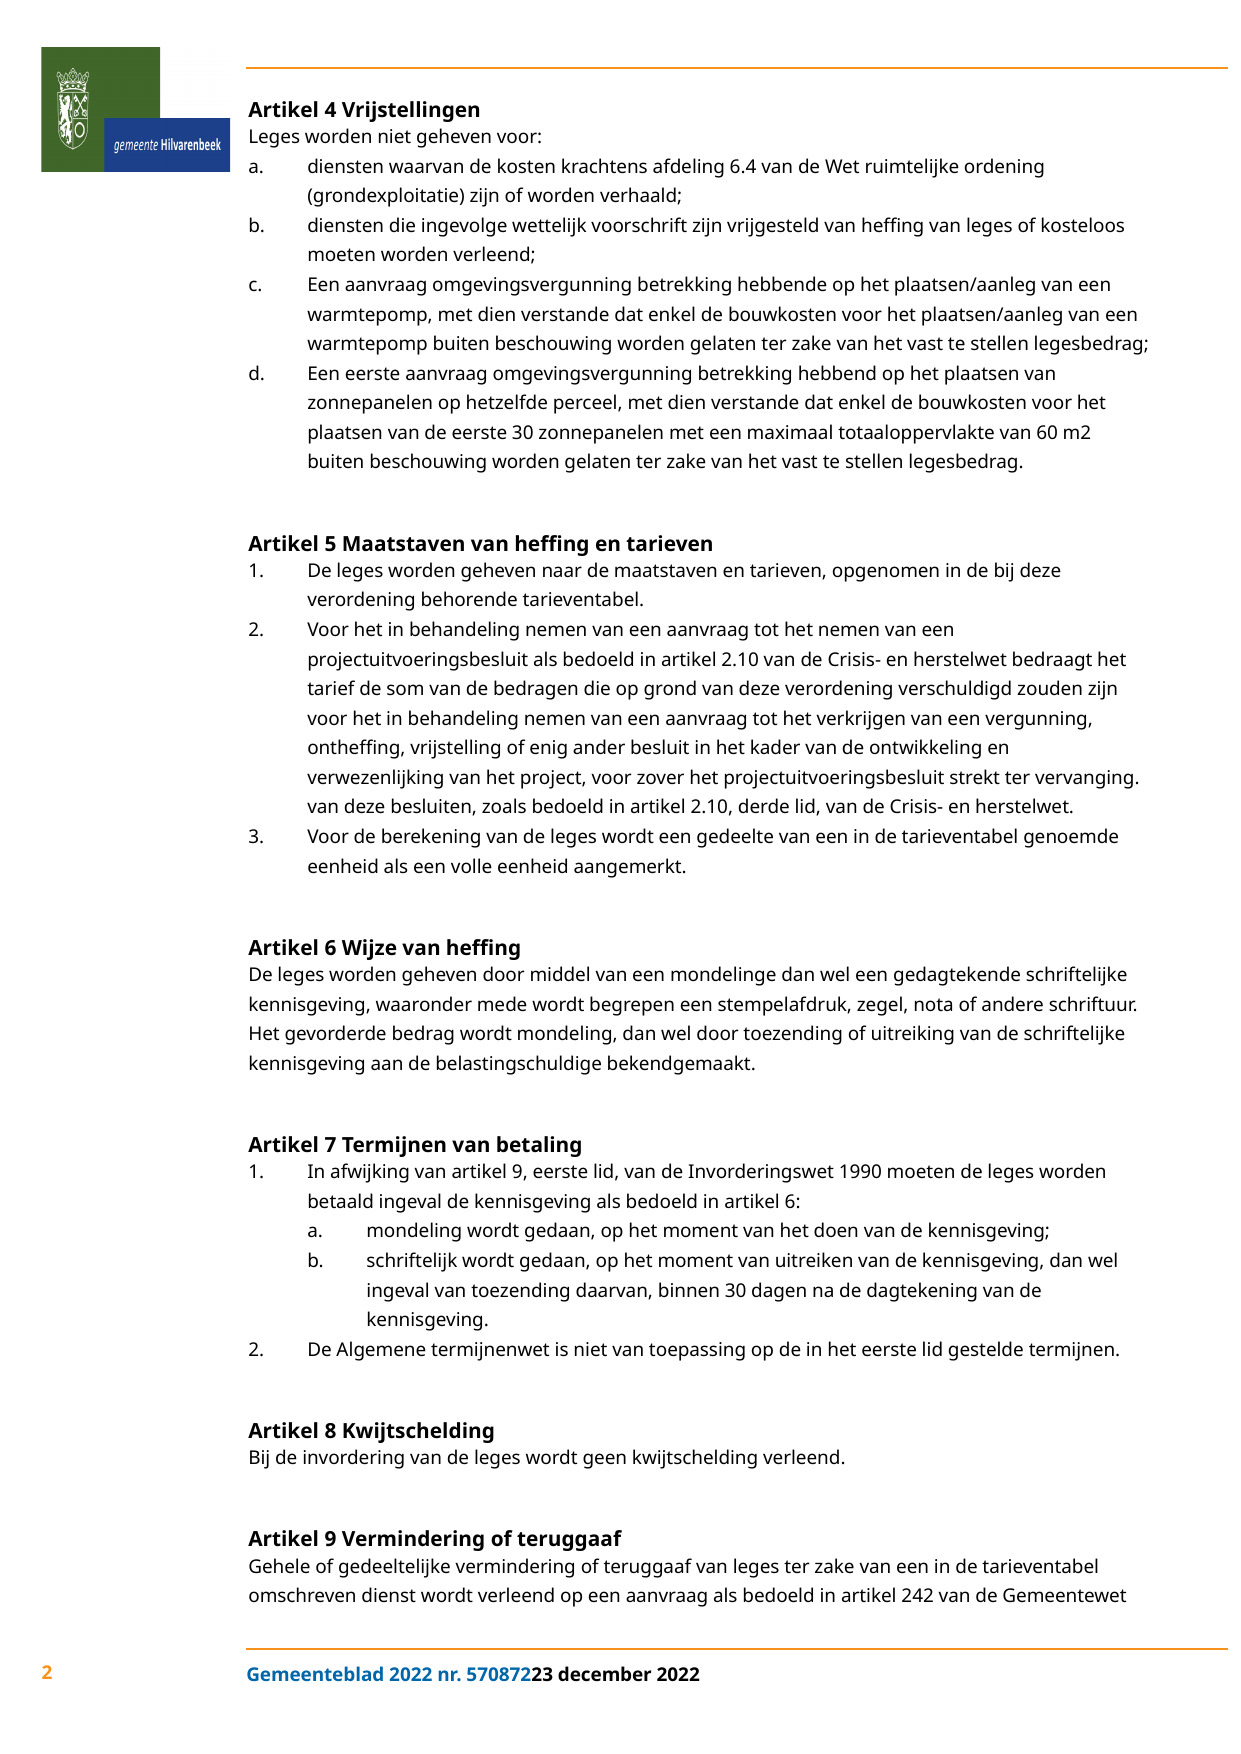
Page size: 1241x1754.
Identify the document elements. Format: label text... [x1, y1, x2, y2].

list De Algemene termijnenwet is niet van toepassing op de in het eerste lid gestelde termijnen. [248, 1336, 1152, 1362]
text Artikel 6 Wijze van heffing [248, 933, 1152, 961]
text Artikel 5 Maatstaven van heffing en tarieven [248, 529, 1152, 557]
list diensten waarvan de kosten krachtens afdeling 6.4 van de Wet ruimtelijke ordening (grondexploitatie) zijn of worden verhaald; [248, 153, 1152, 208]
text Artikel 9 Vermindering of teruggaaf [248, 1524, 1152, 1553]
list In afwijking van artikel 9, eerste lid, van de Invorderingswet 1990 moeten de leges worden betaald ingeval de kennisgeving als bedoeld in artikel 6: [248, 1158, 1152, 1214]
text Artikel 4 Vrijstellingen [248, 95, 1152, 123]
list De leges worden geheven naar de maatstaven en tarieven, opgenomen in de bij deze verordening behorende tarieventabel. [248, 557, 1152, 612]
list Voor het in behandeling nemen van een aanvraag tot het nemen van een projectuitvoeringsbesluit als bedoeld in artikel 2.10 van de Crisis- en herstelwet bedraagt het tarief de som van de bedragen die op grond van deze verordening verschuldigd zouden zijn voor het in behandeling nemen van een aanvraag tot het verkrijgen van een vergunning, ontheffing, vrijstelling of enig ander besluit in het kader van de ontwikkeling en verwezenlijking van het project, voor zover het projectuitvoeringsbesluit strekt ter vervanging. van deze besluiten, zoals bedoeld in artikel 2.10, derde lid, van de Crisis- en herstelwet. [248, 616, 1152, 819]
list diensten die ingevolge wettelijk voorschrift zijn vrijgesteld van heffing van leges of kosteloos moeten worden verleend; [248, 212, 1152, 267]
list schriftelijk wordt gedaan, op het moment van uitreiken van de kennisgeving, dan wel ingeval van toezending daarvan, binnen 30 dagen na de dagtekening van de kennisgeving. [307, 1247, 1152, 1332]
picture [41, 47, 231, 172]
list mondeling wordt gedaan, op het moment van het doen van de kennisgeving; [307, 1218, 1152, 1243]
list Een aanvraag omgevingsvergunning betrekking hebbende op het plaatsen/aanleg van een warmtepomp, met dien verstande dat enkel de bouwkosten voor het plaatsen/aanleg van een warmtepomp buiten beschouwing worden gelaten ter zake van het vast te stellen legesbedrag; [248, 271, 1152, 356]
text Artikel 7 Termijnen van betaling [248, 1130, 1152, 1158]
text Leges worden niet geheven voor: [248, 123, 1152, 149]
list Een eerste aanvraag omgevingsvergunning betrekking hebbend op het plaatsen van zonnepanelen op hetzelfde perceel, met dien verstande dat enkel de bouwkosten voor het plaatsen van de eerste 30 zonnepanelen met een maximaal totaaloppervlakte van 60 m2 buiten beschouwing worden gelaten ter zake van het vast te stellen legesbedrag. [248, 360, 1152, 474]
list Voor de berekening van de leges wordt een gedeelte van een in de tarieventabel genoemde eenheid als een volle eenheid aangemerkt. [248, 823, 1152, 879]
text Gehele of gedeeltelijke vermindering of teruggaaf van leges ter zake van een in de tarieventabel omschreven dienst wordt verleend op een aanvraag als bedoeld in artikel 242 van de Gemeentewet [248, 1553, 1152, 1608]
text De leges worden geheven door middel van een mondelinge dan wel een gedagtekende schriftelijke kennisgeving, waaronder mede wordt begrepen een stempelafdruk, zegel, nota of andere schriftuur. Het gevorderde bedrag wordt mondeling, dan wel door toezending of uitreiking van de schriftelijke kennisgeving aan de belastingschuldige bekendgemaakt. [248, 961, 1152, 1076]
text Bij de invordering van de leges wordt geen kwijtschelding verleend. [248, 1444, 1152, 1470]
text Artikel 8 Kwijtschelding [248, 1416, 1152, 1444]
